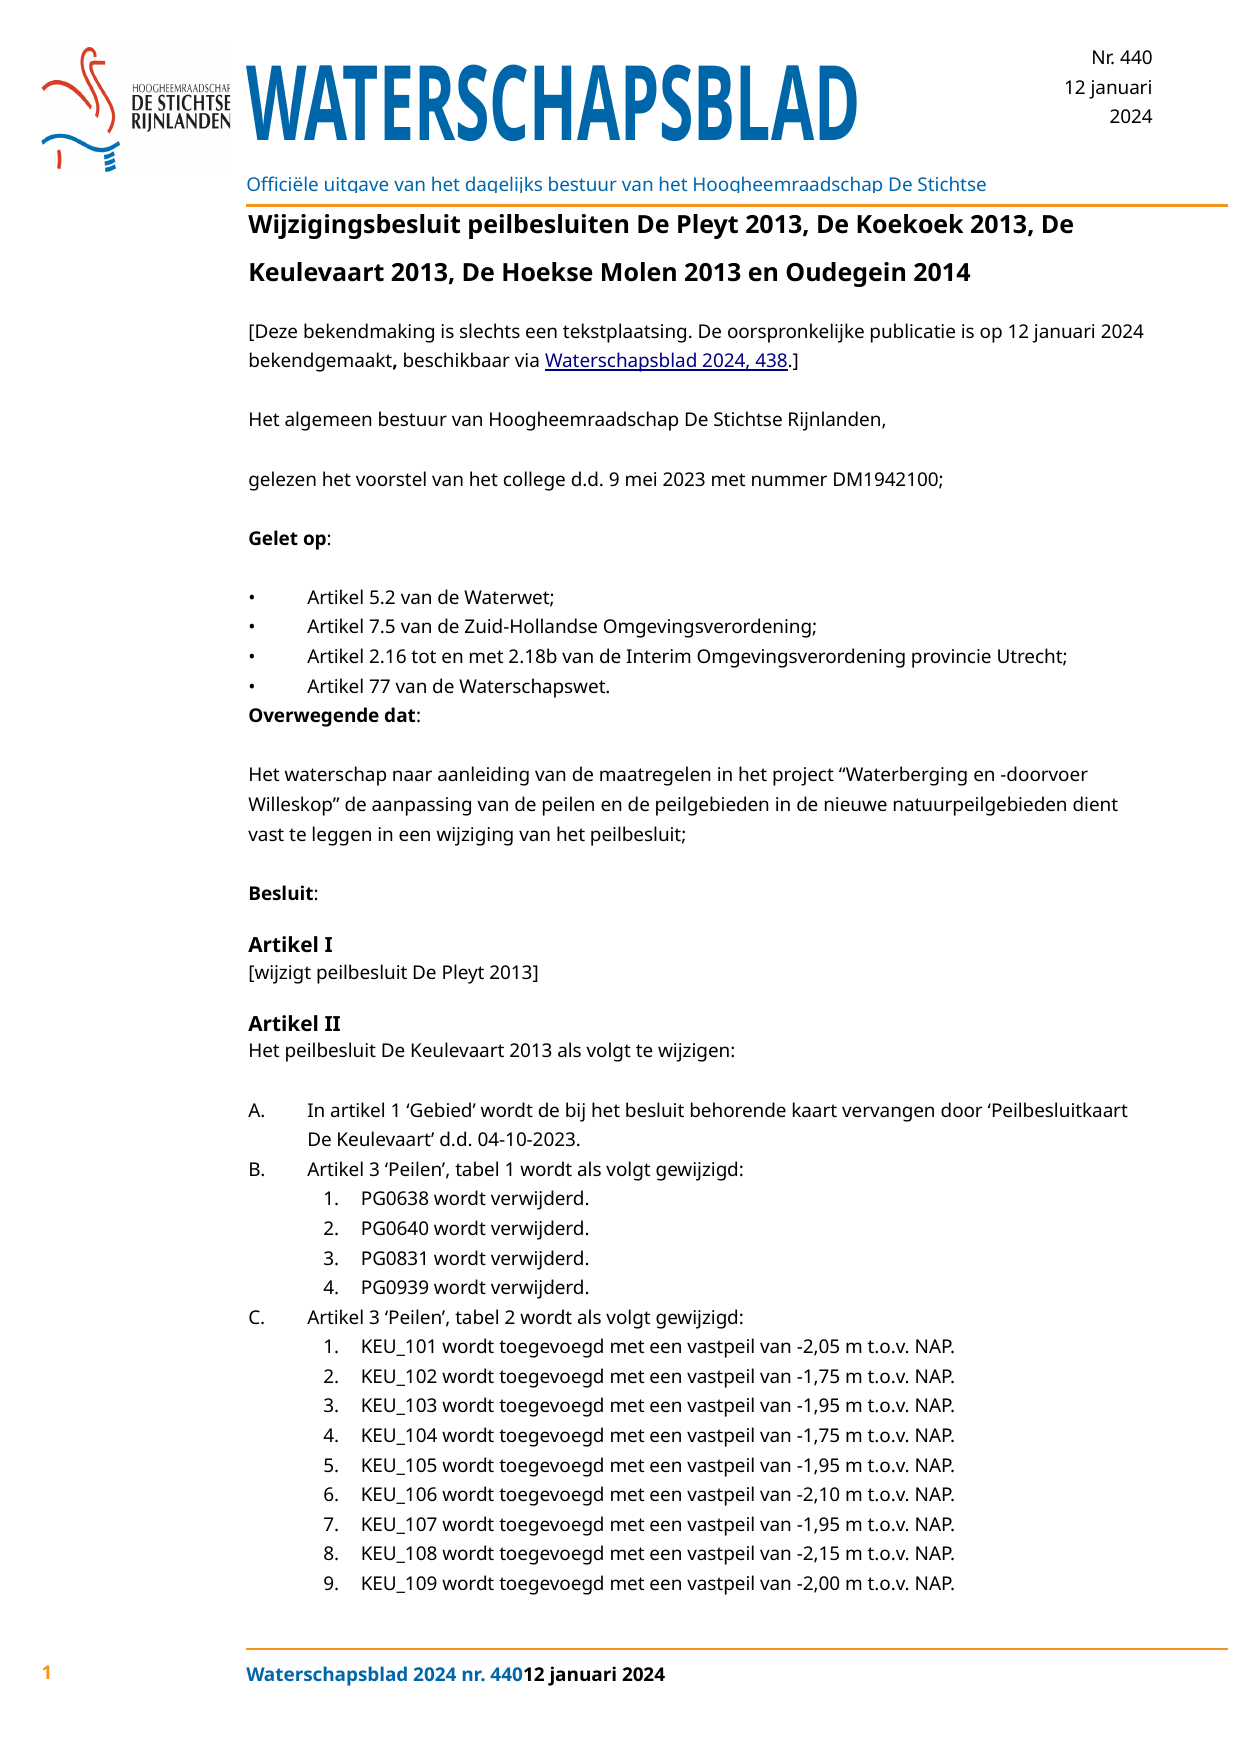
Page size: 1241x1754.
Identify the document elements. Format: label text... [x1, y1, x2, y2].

text Het peilbesluit De Keulevaart 2013 als volgt te wijzigen: [248, 1038, 1152, 1063]
picture [41, 47, 231, 172]
list Artikel 3 ‘Peilen’, tabel 2 wordt als volgt gewijzigd: [248, 1304, 1152, 1330]
list KEU_102 wordt toegevoegd met een vastpeil van -1,75 m t.o.v. NAP. [323, 1363, 1152, 1389]
list Artikel 7.5 van de Zuid-Hollandse Omgevingsverordening; [248, 614, 1152, 639]
text Besluit: [248, 880, 1152, 906]
list KEU_109 wordt toegevoegd met een vastpeil van -2,00 m t.o.v. NAP. [323, 1570, 1152, 1596]
text Het algemeen bestuur van Hoogheemraadschap De Stichtse Rijnlanden, [248, 407, 1152, 432]
list KEU_103 wordt toegevoegd met een vastpeil van -1,95 m t.o.v. NAP. [323, 1393, 1152, 1418]
list PG0640 wordt verwijderd. [323, 1215, 1152, 1241]
list Artikel 5.2 van de Waterwet; [248, 584, 1152, 610]
text Wijzigingsbesluit peilbesluiten De Pleyt 2013, De Koekoek 2013, De Keulevaart 2013, De Hoekse Molen 2013 en Oudegein 2014 [248, 207, 1152, 288]
list KEU_107 wordt toegevoegd met een vastpeil van -1,95 m t.o.v. NAP. [323, 1511, 1152, 1537]
text gelezen het voorstel van het college d.d. 9 mei 2023 met nummer DM1942100; [248, 466, 1152, 492]
text Gelet op: [248, 525, 1152, 551]
text [wijzigt peilbesluit De Pleyt 2013] [248, 959, 1152, 984]
text Artikel II [248, 1009, 1152, 1038]
list Artikel 77 van de Waterschapswet. [248, 673, 1152, 699]
list In artikel 1 ‘Gebied’ wordt de bij het besluit behorende kaart vervangen door ‘Peilbesluitkaart De Keulevaart’ d.d. 04-10-2023. [248, 1097, 1152, 1152]
list KEU_104 wordt toegevoegd met een vastpeil van -1,75 m t.o.v. NAP. [323, 1422, 1152, 1448]
list PG0831 wordt verwijderd. [323, 1245, 1152, 1271]
list Artikel 2.16 tot en met 2.18b van de Interim Omgevingsverordening provincie Utrecht; [248, 643, 1152, 669]
list PG0638 wordt verwijderd. [323, 1186, 1152, 1211]
list Artikel 3 ‘Peilen’, tabel 1 wordt als volgt gewijzigd: [248, 1156, 1152, 1182]
list PG0939 wordt verwijderd. [323, 1274, 1152, 1300]
text Het waterschap naar aanleiding van de maatregelen in het project “Waterberging en -doorvoer Willeskop” de aanpassing van de peilen en de peilgebieden in de nieuwe natuurpeilgebieden dient vast te leggen in een wijziging van het peilbesluit; [248, 762, 1152, 847]
list KEU_106 wordt toegevoegd met een vastpeil van -2,10 m t.o.v. NAP. [323, 1481, 1152, 1507]
list KEU_105 wordt toegevoegd met een vastpeil van -1,95 m t.o.v. NAP. [323, 1452, 1152, 1478]
text [Deze bekendmaking is slechts een tekstplaatsing. De oorspronkelijke publicatie is op 12 januari 2024 bekendgemaakt, beschikbaar via Waterschapsblad 2024, 438.] [248, 318, 1152, 373]
text Overwegende dat: [248, 702, 1152, 728]
list KEU_108 wordt toegevoegd met een vastpeil van -2,15 m t.o.v. NAP. [323, 1541, 1152, 1566]
text Artikel I [248, 930, 1152, 959]
list KEU_101 wordt toegevoegd met een vastpeil van -2,05 m t.o.v. NAP. [323, 1333, 1152, 1359]
